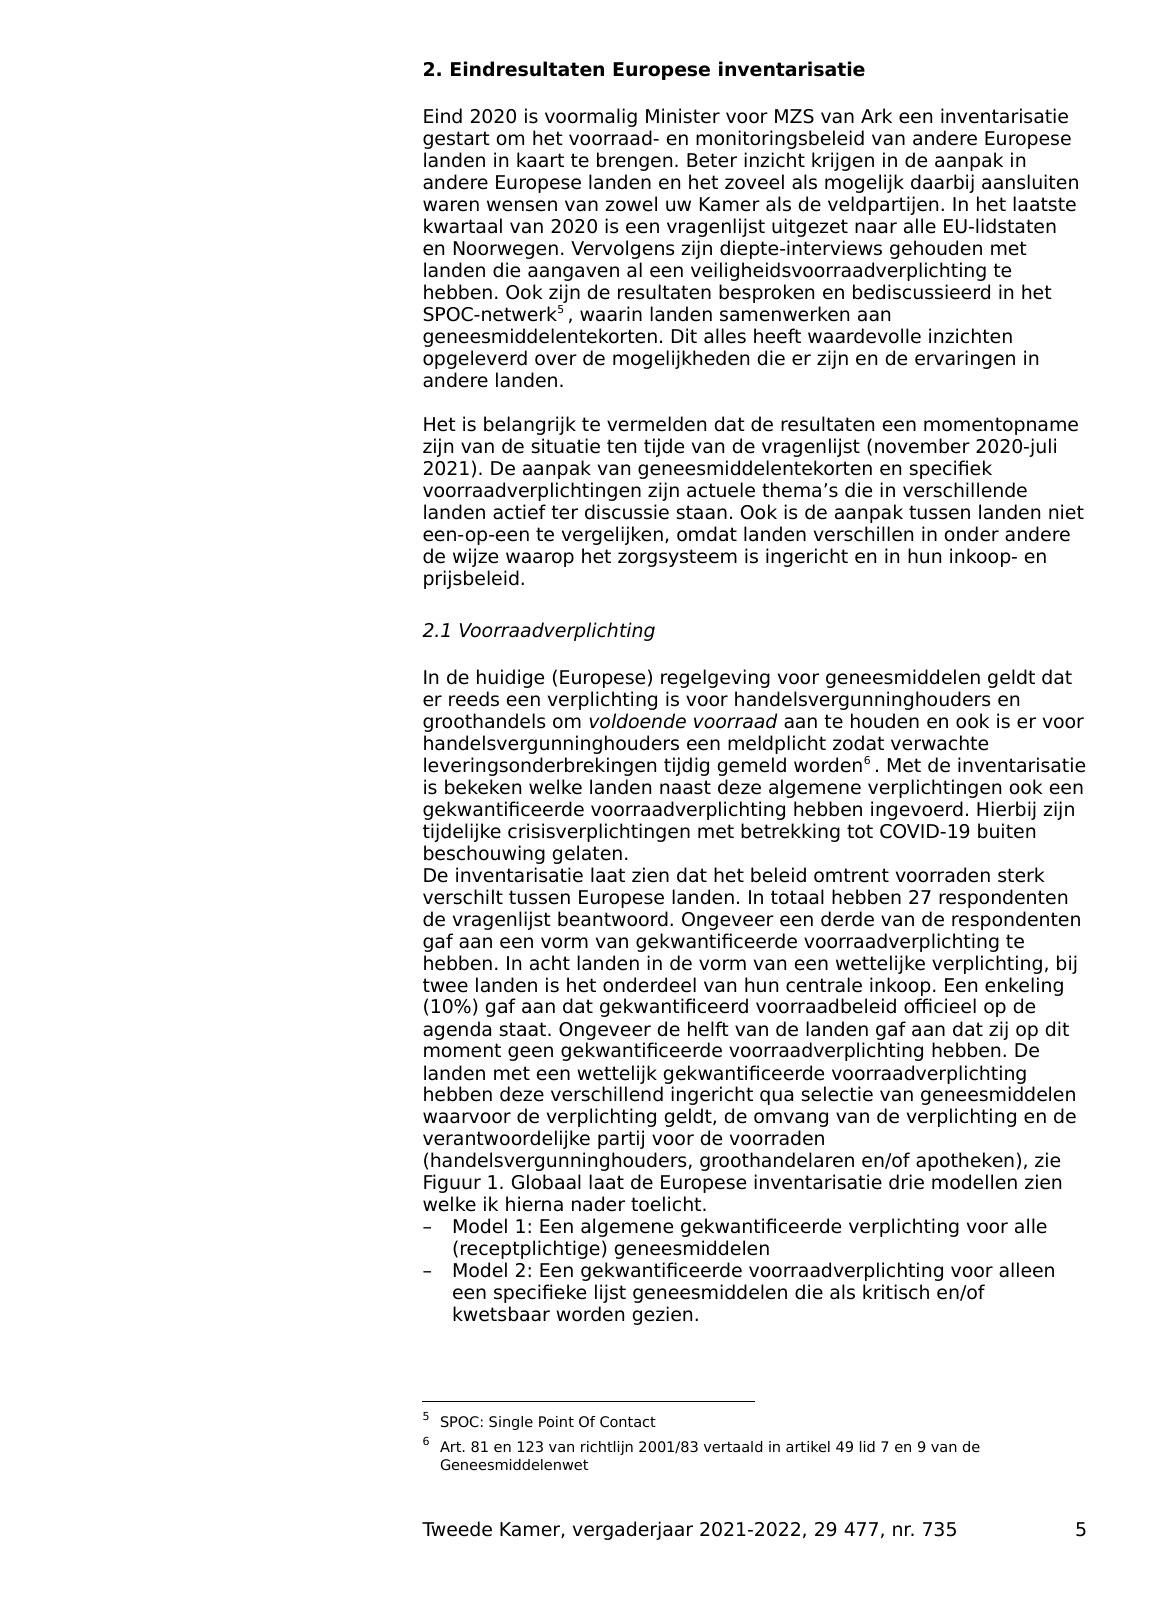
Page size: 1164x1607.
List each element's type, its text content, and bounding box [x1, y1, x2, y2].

text Het is belangrijk te vermelden dat de resultaten een momentopname zijn van de situatie ten tijde van de vragenlijst (november 2020-juli 2021). De aanpak van geneesmiddelentekorten en specifiek voorraadverplichtingen zijn actuele thema’s die in verschillende landen actief ter discussie staan. Ook is de aanpak tussen landen niet een-op-een te vergelijken, omdat landen verschillen in onder andere de wijze waarop het zorgsysteem is ingericht en in hun inkoop- en prijsbeleid. [422, 414, 1087, 590]
text Eind 2020 is voormalig Minister voor MZS van Ark een inventarisatie gestart om het voorraad- en monitoringsbeleid van andere Europese landen in kaart te brengen. Beter inzicht krijgen in de aanpak in andere Europese landen en het zoveel als mogelijk daarbij aansluiten waren wensen van zowel uw Kamer als de veldpartijen. In het laatste kwartaal van 2020 is een vragenlijst uitgezet naar alle EU-lidstaten en Noorwegen. Vervolgens zijn diepte-interviews gehouden met landen die aangaven al een veiligheidsvoorraadverplichting te hebben. Ook zijn de resultaten besproken en bediscussieerd in het SPOC-netwerk, waarin landen samenwerken aan geneesmiddelentekorten. Dit alles heeft waardevolle inzichten opgeleverd over de mogelijkheden die er zijn en de ervaringen in andere landen. [422, 106, 1087, 392]
text De inventarisatie laat zien dat het beleid omtrent voorraden sterk verschilt tussen Europese landen. In totaal hebben 27 respondenten de vragenlijst beantwoord. Ongeveer een derde van de respondenten gaf aan een vorm van gekwantificeerde voorraadverplichting te hebben. In acht landen in de vorm van een wettelijke verplichting, bij twee landen is het onderdeel van hun centrale inkoop. Een enkeling (10%) gaf aan dat gekwantificeerd voorraadbeleid officieel op de agenda staat. Ongeveer de helft van de landen gaf aan dat zij op dit moment geen gekwantificeerde voorraadverplichting hebben. De landen met een wettelijk gekwantificeerde voorraadverplichting hebben deze verschillend ingericht qua selectie van geneesmiddelen waarvoor de verplichting geldt, de omvang van de verplichting en de verantwoordelijke partij voor de voorraden (handelsvergunninghouders, groothandelaren en/of apotheken), zie Figuur 1. Globaal laat de Europese inventarisatie drie modellen zien welke ik hierna nader toelicht. [422, 864, 1087, 1216]
text In de huidige (Europese) regelgeving voor geneesmiddelen geldt dat er reeds een verplichting is voor handelsvergunninghouders en groothandels om voldoende voorraad aan te houden en ook is er voor handelsvergunninghouders een meldplicht zodat verwachte leveringsonderbrekingen tijdig gemeld worden. Met de inventarisatie is bekeken welke landen naast deze algemene verplichtingen ook een gekwantificeerde voorraadverplichting hebben ingevoerd. Hierbij zijn tijdelijke crisisverplichtingen met betrekking tot COVID-19 buiten beschouwing gelaten. [422, 667, 1087, 864]
subtitle 2.1 Voorraadverplichting [422, 620, 1087, 642]
text – Model 1: Een algemene gekwantificeerde verplichting voor alle (receptplichtige) geneesmiddelen [422, 1216, 1087, 1260]
text SPOC: Single Point Of Contact [422, 1410, 1087, 1432]
subtitle 2. Eindresultaten Europese inventarisatie [422, 59, 1087, 81]
text Art. 81 en 123 van richtlijn 2001/83 vertaald in artikel 49 lid 7 en 9 van de Geneesmiddelenwet [422, 1435, 1087, 1474]
text – Model 2: Een gekwantificeerde voorraadverplichting voor alleen een specifieke lijst geneesmiddelen die als kritisch en/of kwetsbaar worden gezien. [422, 1260, 1087, 1326]
